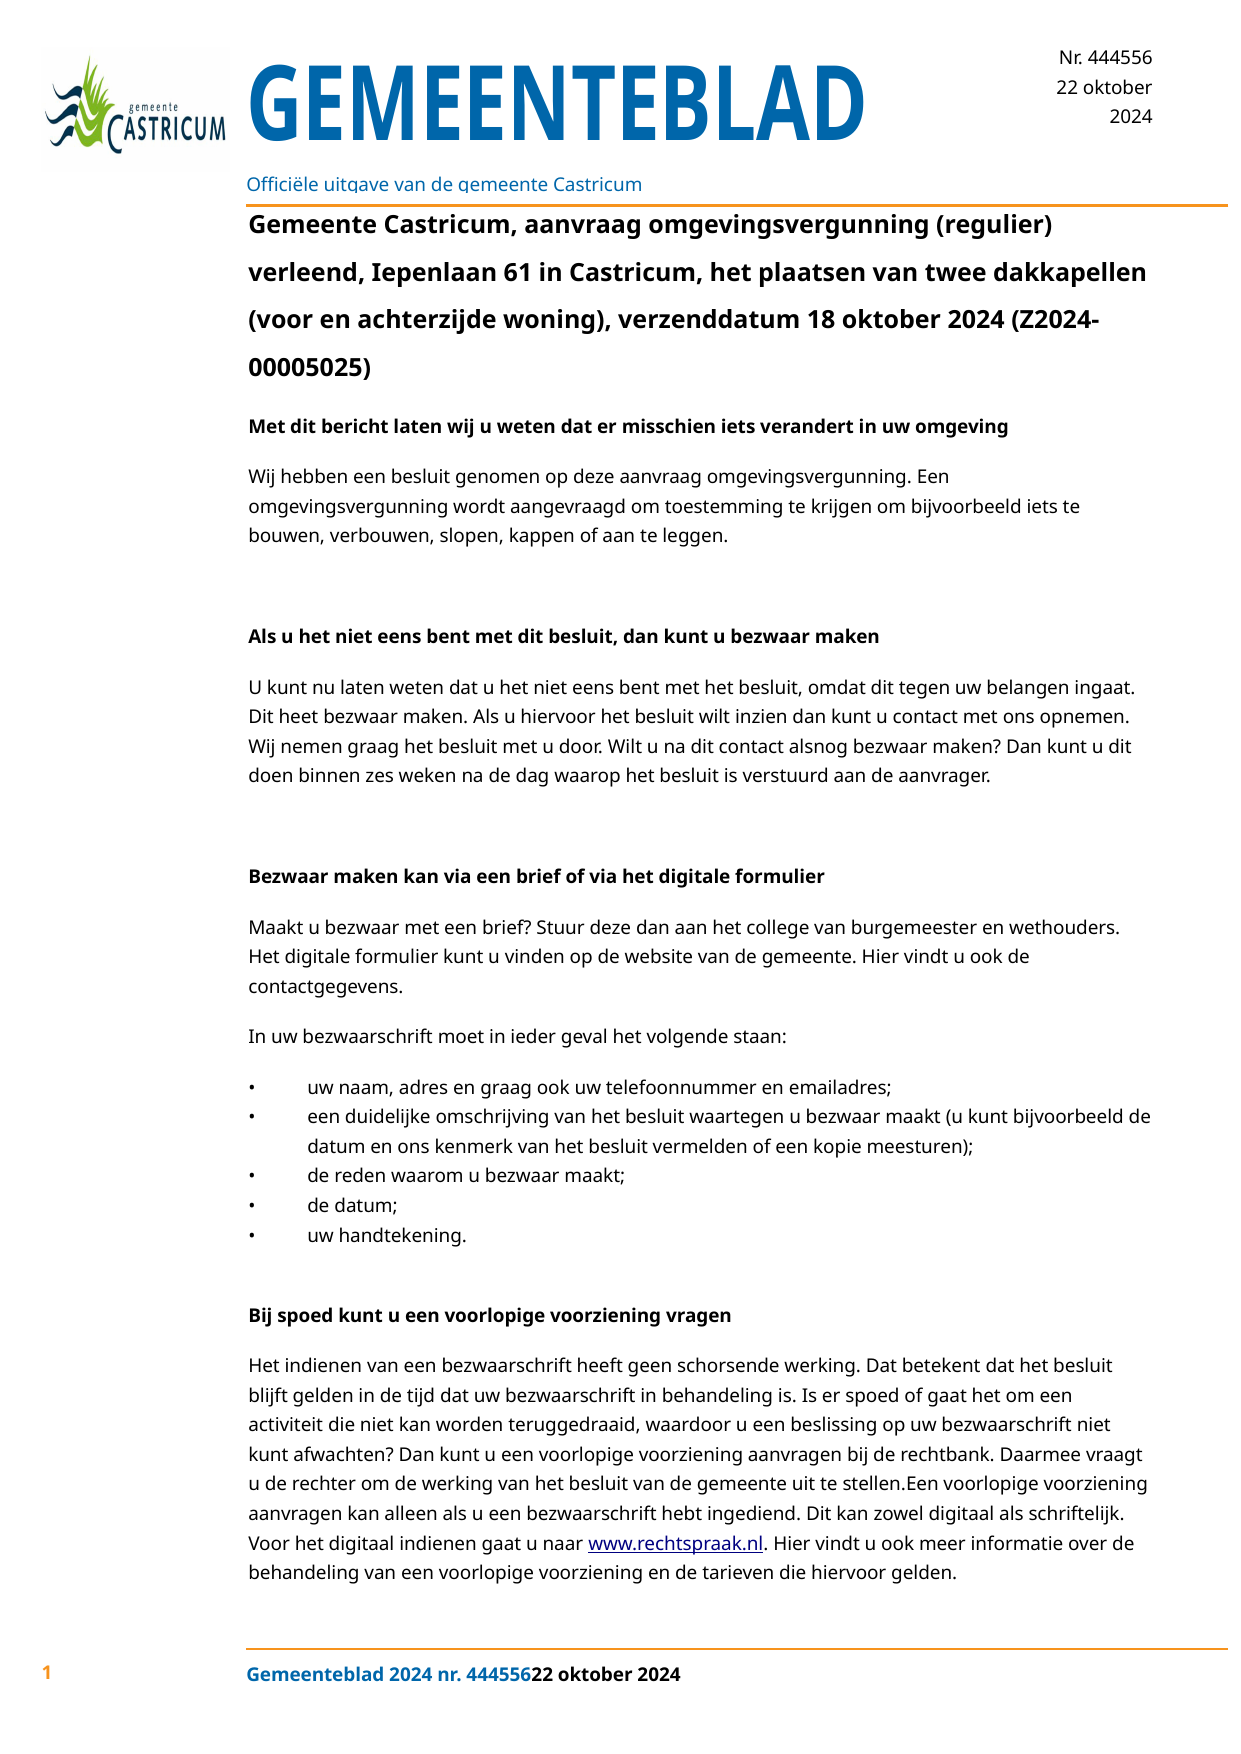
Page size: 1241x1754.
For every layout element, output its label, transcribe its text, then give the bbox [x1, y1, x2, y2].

list de reden waarom u bezwaar maakt; [248, 1163, 1152, 1188]
list de datum; [248, 1192, 1152, 1218]
text In uw bezwaarschrift moet in ieder geval het volgende staan: [248, 1023, 1152, 1049]
picture [41, 47, 231, 172]
text Gemeente Castricum, aanvraag omgevingsvergunning (regulier) verleend, Iepenlaan 61 in Castricum, het plaatsen van twee dakkapellen (voor en achterzijde woning), verzenddatum 18 oktober 2024 (Z2024-00005025) [248, 207, 1152, 384]
text Bij spoed kunt u een voorlopige voorziening vragen [248, 1302, 1152, 1328]
list uw handtekening. [248, 1222, 1152, 1248]
text Wij hebben een besluit genomen op deze aanvraag omgevingsvergunning. Een omgevingsvergunning wordt aangevraagd om toestemming te krijgen om bijvoorbeeld iets te bouwen, verbouwen, slopen, kappen of aan te leggen. [248, 463, 1152, 548]
list uw naam, adres en graag ook uw telefoonnummer en emailadres; [248, 1074, 1152, 1100]
text Het indienen van een bezwaarschrift heeft geen schorsende werking. Dat betekent dat het besluit blijft gelden in de tijd dat uw bezwaarschrift in behandeling is. Is er spoed of gaat het om een activiteit die niet kan worden teruggedraaid, waardoor u een beslissing op uw bezwaarschrift niet kunt afwachten? Dan kunt u een voorlopige voorziening aanvragen bij de rechtbank. Daarmee vraagt u de rechter om de werking van het besluit van de gemeente uit te stellen.Een voorlopige voorziening aanvragen kan alleen als u een bezwaarschrift hebt ingediend. Dit kan zowel digitaal als schriftelijk. Voor het digitaal indienen gaat u naar www.rechtspraak.nl. Hier vindt u ook meer informatie over de behandeling van een voorlopige voorziening en de tarieven die hiervoor gelden. [248, 1352, 1152, 1585]
text Bezwaar maken kan via een brief of via het digitale formulier [248, 863, 1152, 889]
text Als u het niet eens bent met dit besluit, dan kunt u bezwaar maken [248, 623, 1152, 649]
text Met dit bericht laten wij u weten dat er misschien iets verandert in uw omgeving [248, 413, 1152, 439]
text Maakt u bezwaar met een brief? Stuur deze dan aan het college van burgemeester en wethouders. Het digitale formulier kunt u vinden op de website van de gemeente. Hier vindt u ook de contactgegevens. [248, 914, 1152, 999]
text U kunt nu laten weten dat u het niet eens bent met het besluit, omdat dit tegen uw belangen ingaat. Dit heet bezwaar maken. Als u hiervoor het besluit wilt inzien dan kunt u contact met ons opnemen. Wij nemen graag het besluit met u door. Wilt u na dit contact alsnog bezwaar maken? Dan kunt u dit doen binnen zes weken na de dag waarop het besluit is verstuurd aan de aanvrager. [248, 674, 1152, 788]
list een duidelijke omschrijving van het besluit waartegen u bezwaar maakt (u kunt bijvoorbeeld de datum en ons kenmerk van het besluit vermelden of een kopie meesturen); [248, 1103, 1152, 1159]
